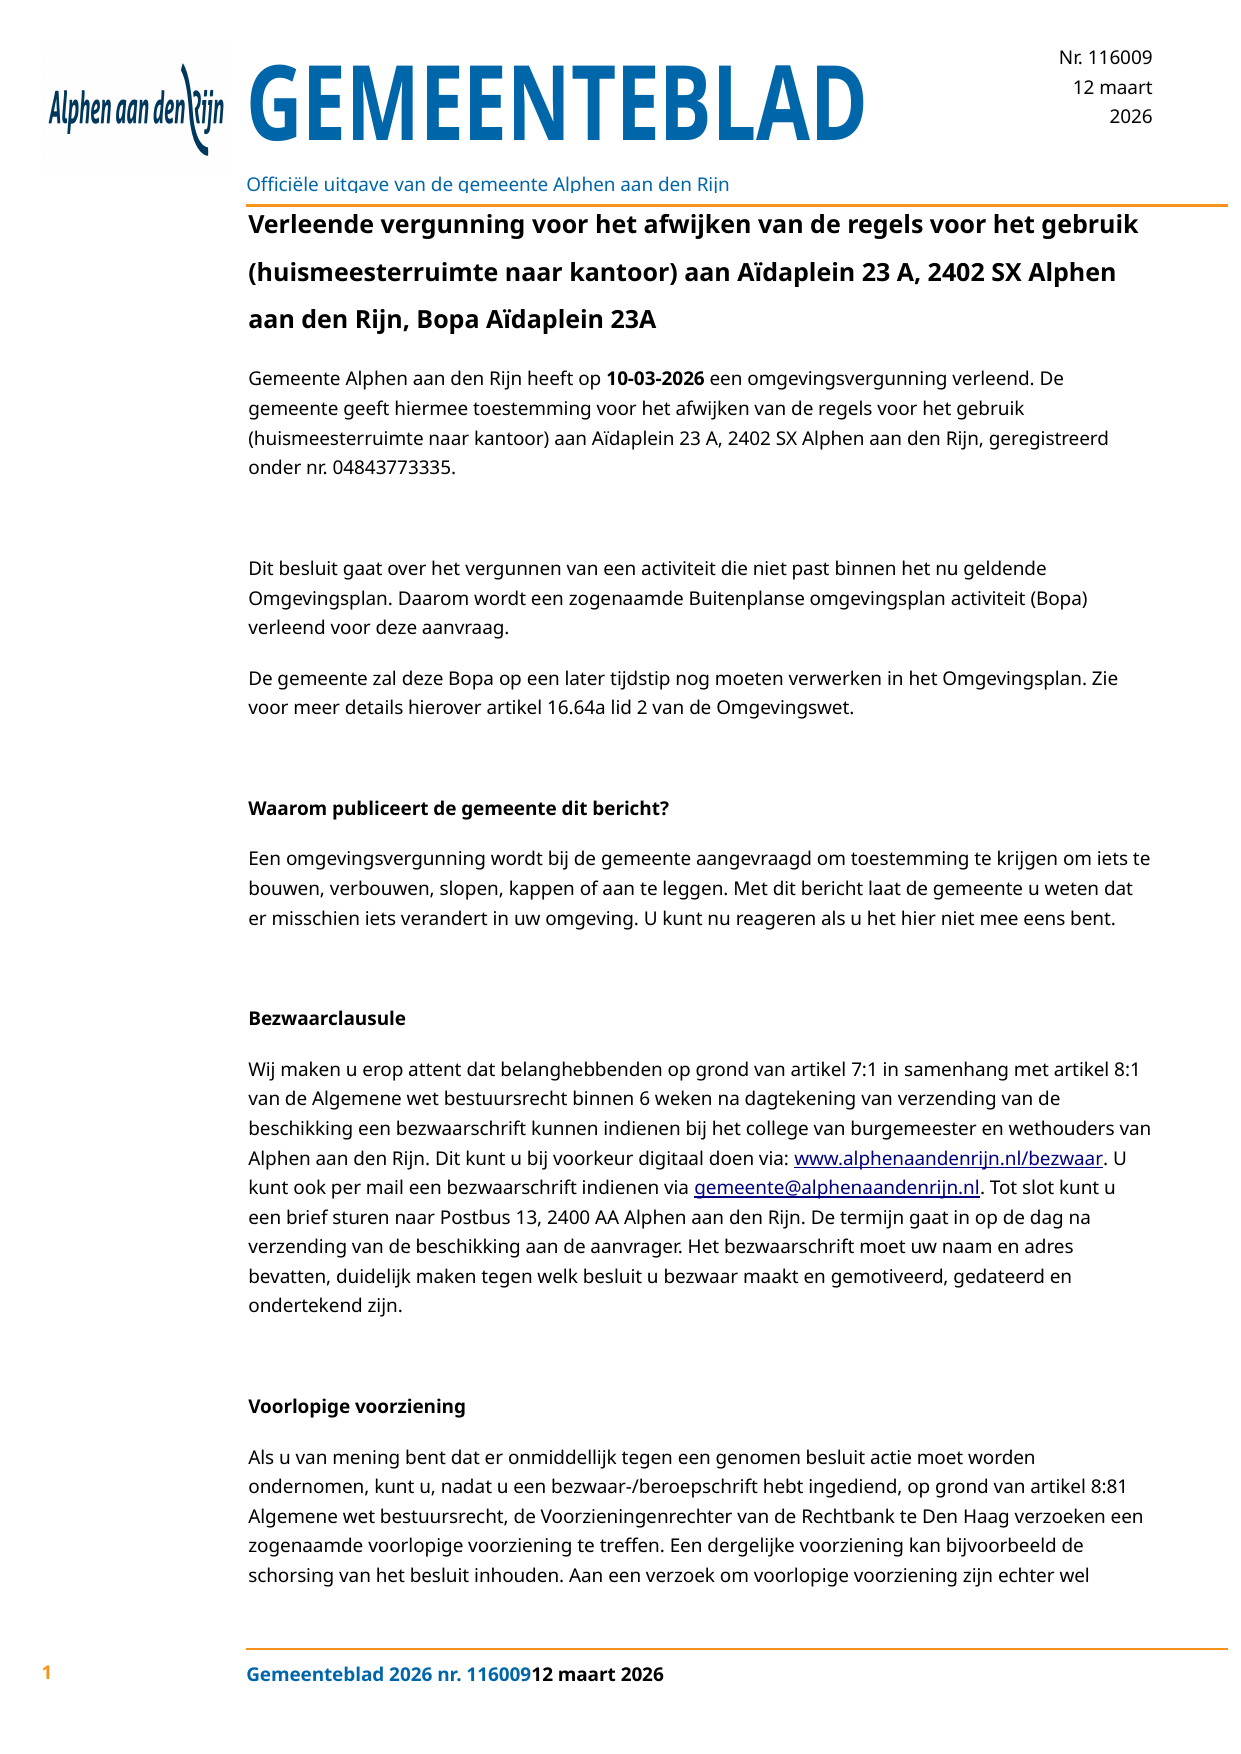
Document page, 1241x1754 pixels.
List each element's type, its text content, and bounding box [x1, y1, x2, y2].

text Dit besluit gaat over het vergunnen van een activiteit die niet past binnen het nu geldende Omgevingsplan. Daarom wordt een zogenaamde Buitenplanse omgevingsplan activiteit (Bopa) verleend voor deze aanvraag. [248, 555, 1152, 640]
text De gemeente zal deze Bopa op een later tijdstip nog moeten verwerken in het Omgevingsplan. Zie voor meer details hierover artikel 16.64a lid 2 van de Omgevingswet. [248, 665, 1152, 720]
text Voorlopige voorziening [248, 1393, 1152, 1419]
text Verleende vergunning voor het afwijken van de regels voor het gebruik (huismeesterruimte naar kantoor) aan Aïdaplein 23 A, 2402 SX Alphen aan den Rijn, Bopa Aïdaplein 23A [248, 207, 1152, 336]
text Gemeente Alphen aan den Rijn heeft op 10-03-2026 een omgevingsvergunning verleend. De gemeente geeft hiermee toestemming voor het afwijken van de regels voor het gebruik (huismeesterruimte naar kantoor) aan Aïdaplein 23 A, 2402 SX Alphen aan den Rijn, geregistreerd onder nr. 04843773335. [248, 366, 1152, 480]
picture [41, 47, 231, 172]
text Waarom publiceert de gemeente dit bericht? [248, 795, 1152, 821]
text Als u van mening bent dat er onmiddellijk tegen een genomen besluit actie moet worden ondernomen, kunt u, nadat u een bezwaar-/beroepschrift hebt ingediend, op grond van artikel 8:81 Algemene wet bestuursrecht, de Voorzieningenrechter van de Rechtbank te Den Haag verzoeken een zogenaamde voorlopige voorziening te treffen. Een dergelijke voorziening kan bijvoorbeeld de schorsing van het besluit inhouden. Aan een verzoek om voorlopige voorziening zijn echter wel [248, 1444, 1152, 1588]
text Een omgevingsvergunning wordt bij de gemeente aangevraagd om toestemming te krijgen om iets te bouwen, verbouwen, slopen, kappen of aan te leggen. Met dit bericht laat de gemeente u weten dat er misschien iets verandert in uw omgeving. U kunt nu reageren als u het hier niet mee eens bent. [248, 846, 1152, 930]
text Bezwaarclausule [248, 1006, 1152, 1031]
text Wij maken u erop attent dat belanghebbenden op grond van artikel 7:1 in samenhang met artikel 8:1 van de Algemene wet bestuursrecht binnen 6 weken na dagtekening van verzending van de beschikking een bezwaarschrift kunnen indienen bij het college van burgemeester en wethouders van Alphen aan den Rijn. Dit kunt u bij voorkeur digitaal doen via: www.alphenaandenrijn.nl/bezwaar. U kunt ook per mail een bezwaarschrift indienen via gemeente@alphenaandenrijn.nl. Tot slot kunt u een brief sturen naar Postbus 13, 2400 AA Alphen aan den Rijn. De termijn gaat in op de dag na verzending van de beschikking aan de aanvrager. Het bezwaarschrift moet uw naam en adres bevatten, duidelijk maken tegen welk besluit u bezwaar maakt en gemotiveerd, gedateerd en ondertekend zijn. [248, 1056, 1152, 1318]
